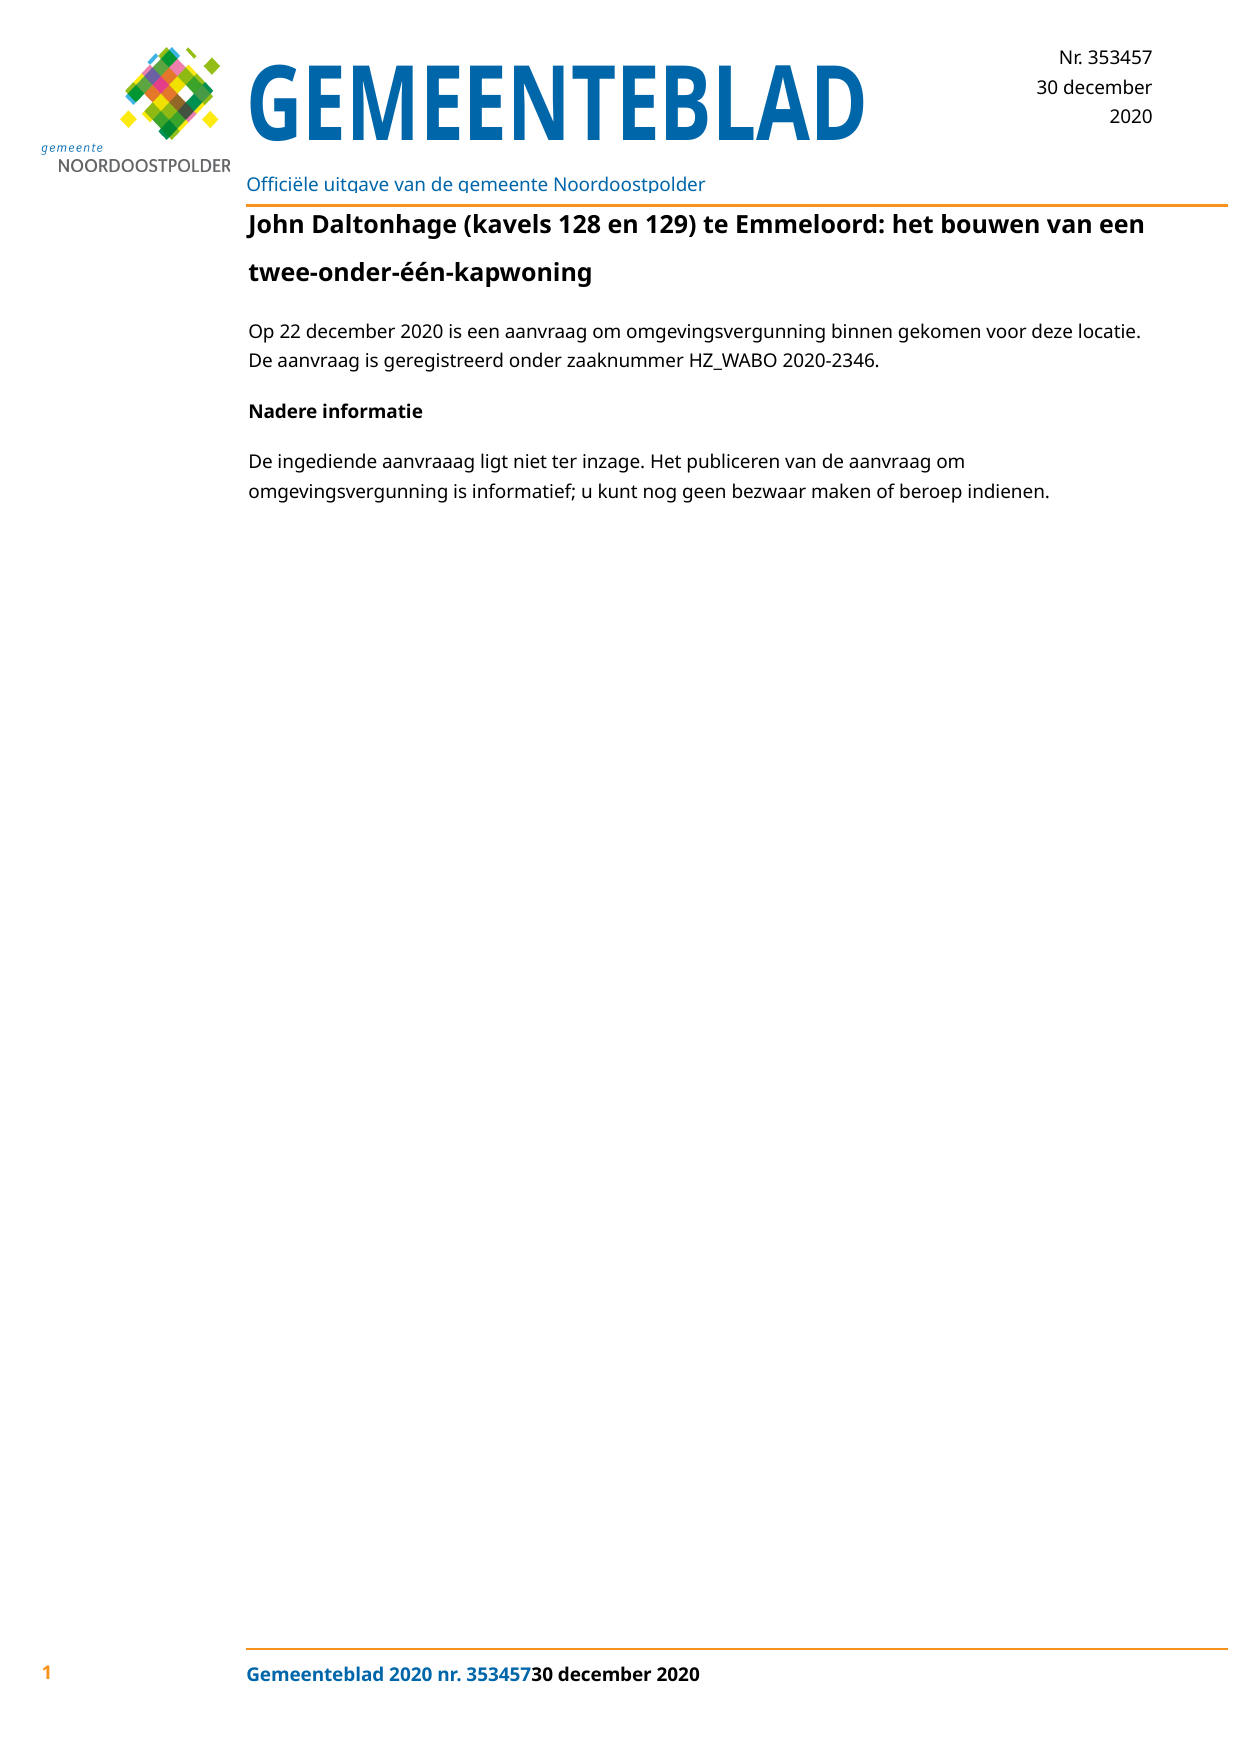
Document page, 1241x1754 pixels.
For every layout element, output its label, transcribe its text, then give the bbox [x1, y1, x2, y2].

text Nadere informatie [248, 398, 1152, 424]
text De ingediende aanvraaag ligt niet ter inzage. Het publiceren van de aanvraag om omgevingsvergunning is informatief; u kunt nog geen bezwaar maken of beroep indienen. [248, 448, 1152, 504]
text Op 22 december 2020 is een aanvraag om omgevingsvergunning binnen gekomen voor deze locatie. De aanvraag is geregistreerd onder zaaknummer HZ_WABO 2020-2346. [248, 318, 1152, 373]
picture [41, 47, 231, 172]
text John Daltonhage (kavels 128 en 129) te Emmeloord: het bouwen van een twee-onder-één-kapwoning [248, 207, 1152, 288]
